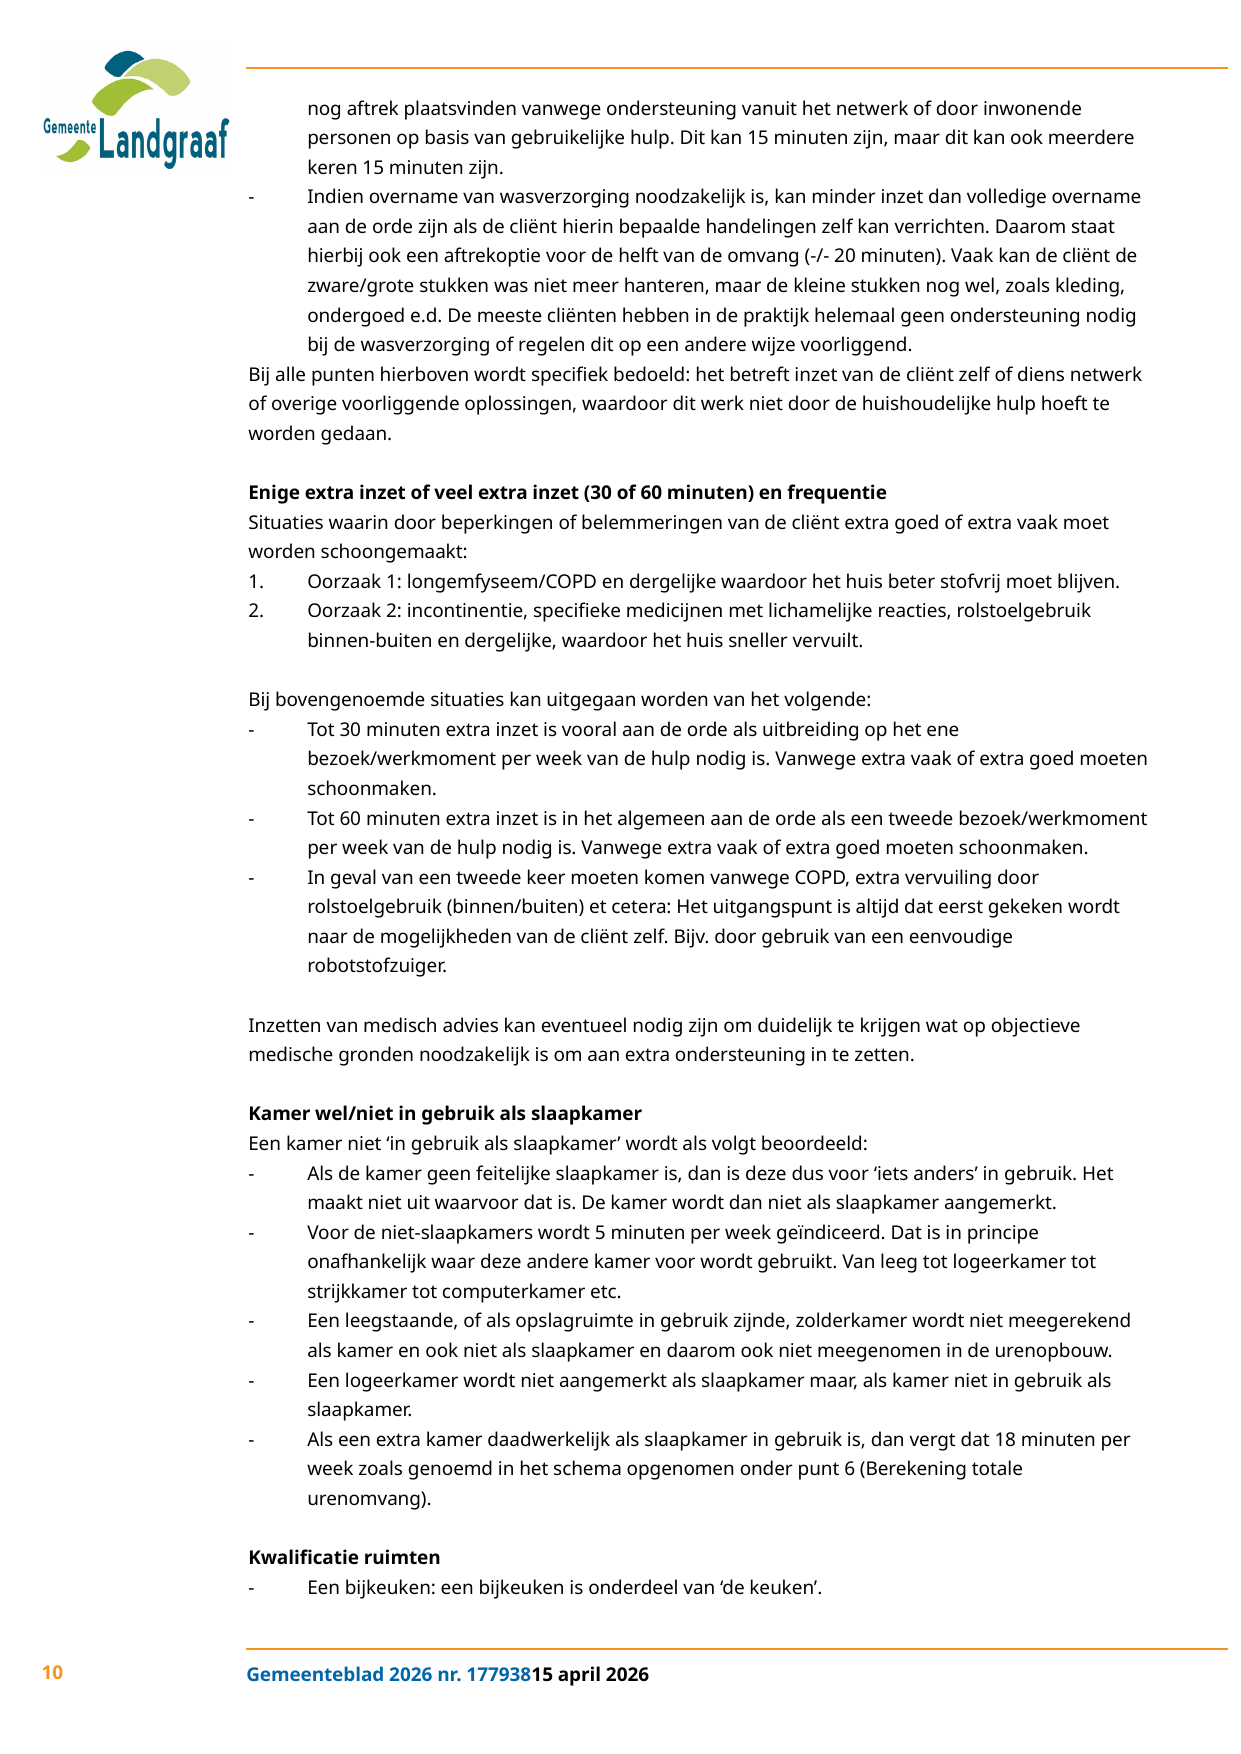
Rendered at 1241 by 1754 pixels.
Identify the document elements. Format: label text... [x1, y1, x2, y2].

list nog aftrek plaatsvinden vanwege ondersteuning vanuit het netwerk of door inwonende personen op basis van gebruikelijke hulp. Dit kan 15 minuten zijn, maar dit kan ook meerdere keren 15 minuten zijn. [248, 95, 1152, 180]
list Een logeerkamer wordt niet aangemerkt als slaapkamer maar, als kamer niet in gebruik als slaapkamer. [248, 1367, 1152, 1422]
list Oorzaak 1: longemfyseem/COPD en dergelijke waardoor het huis beter stofvrij moet blijven. [248, 568, 1152, 594]
text Enige extra inzet of veel extra inzet (30 of 60 minuten) en frequentie [248, 479, 1152, 505]
text Kwalificatie ruimten [248, 1544, 1152, 1570]
list Indien overname van wasverzorging noodzakelijk is, kan minder inzet dan volledige overname aan de orde zijn als de cliënt hierin bepaalde handelingen zelf kan verrichten. Daarom staat hierbij ook een aftrekoptie voor de helft van de omvang (-/- 20 minuten). Vaak kan de cliënt de zware/grote stukken was niet meer hanteren, maar de kleine stukken nog wel, zoals kleding, ondergoed e.d. De meeste cliënten hebben in de praktijk helemaal geen ondersteuning nodig bij de wasverzorging of regelen dit op een andere wijze voorliggend. [248, 183, 1152, 357]
text Een kamer niet ‘in gebruik als slaapkamer’ wordt als volgt beoordeeld: [248, 1130, 1152, 1156]
list Tot 60 minuten extra inzet is in het algemeen aan de orde als een tweede bezoek/werkmoment per week van de hulp nodig is. Vanwege extra vaak of extra goed moeten schoonmaken. [248, 805, 1152, 860]
picture [41, 47, 231, 172]
list In geval van een tweede keer moeten komen vanwege COPD, extra vervuiling door rolstoelgebruik (binnen/buiten) et cetera: Het uitgangspunt is altijd dat eerst gekeken wordt naar de mogelijkheden van de cliënt zelf. Bijv. door gebruik van een eenvoudige robotstofzuiger. [248, 864, 1152, 978]
text Inzetten van medisch advies kan eventueel nodig zijn om duidelijk te krijgen wat op objectieve medische gronden noodzakelijk is om aan extra ondersteuning in te zetten. [248, 1012, 1152, 1067]
list Oorzaak 2: incontinentie, specifieke medicijnen met lichamelijke reacties, rolstoelgebruik binnen-buiten en dergelijke, waardoor het huis sneller vervuilt. [248, 598, 1152, 653]
text Bij bovengenoemde situaties kan uitgegaan worden van het volgende: [248, 686, 1152, 712]
text Bij alle punten hierboven wordt specifiek bedoeld: het betreft inzet van de cliënt zelf of diens netwerk of overige voorliggende oplossingen, waardoor dit werk niet door de huishoudelijke hulp hoeft te worden gedaan. [248, 361, 1152, 446]
list Tot 30 minuten extra inzet is vooral aan de orde als uitbreiding op het ene bezoek/werkmoment per week van de hulp nodig is. Vanwege extra vaak of extra goed moeten schoonmaken. [248, 716, 1152, 801]
text Situaties waarin door beperkingen of belemmeringen van de cliënt extra goed of extra vaak moet worden schoongemaakt: [248, 509, 1152, 564]
list Een leegstaande, of als opslagruimte in gebruik zijnde, zolderkamer wordt niet meegerekend als kamer en ook niet als slaapkamer en daarom ook niet meegenomen in de urenopbouw. [248, 1308, 1152, 1363]
list Als de kamer geen feitelijke slaapkamer is, dan is deze dus voor ‘iets anders’ in gebruik. Het maakt niet uit waarvoor dat is. De kamer wordt dan niet als slaapkamer aangemerkt. [248, 1160, 1152, 1215]
text Kamer wel/niet in gebruik als slaapkamer [248, 1101, 1152, 1126]
list Als een extra kamer daadwerkelijk als slaapkamer in gebruik is, dan vergt dat 18 minuten per week zoals genoemd in het schema opgenomen onder punt 6 (Berekening totale urenomvang). [248, 1426, 1152, 1511]
list Een bijkeuken: een bijkeuken is onderdeel van ‘de keuken’. [248, 1574, 1152, 1600]
list Voor de niet-slaapkamers wordt 5 minuten per week geïndiceerd. Dat is in principe onafhankelijk waar deze andere kamer voor wordt gebruikt. Van leeg tot logeerkamer tot strijkkamer tot computerkamer etc. [248, 1219, 1152, 1304]
